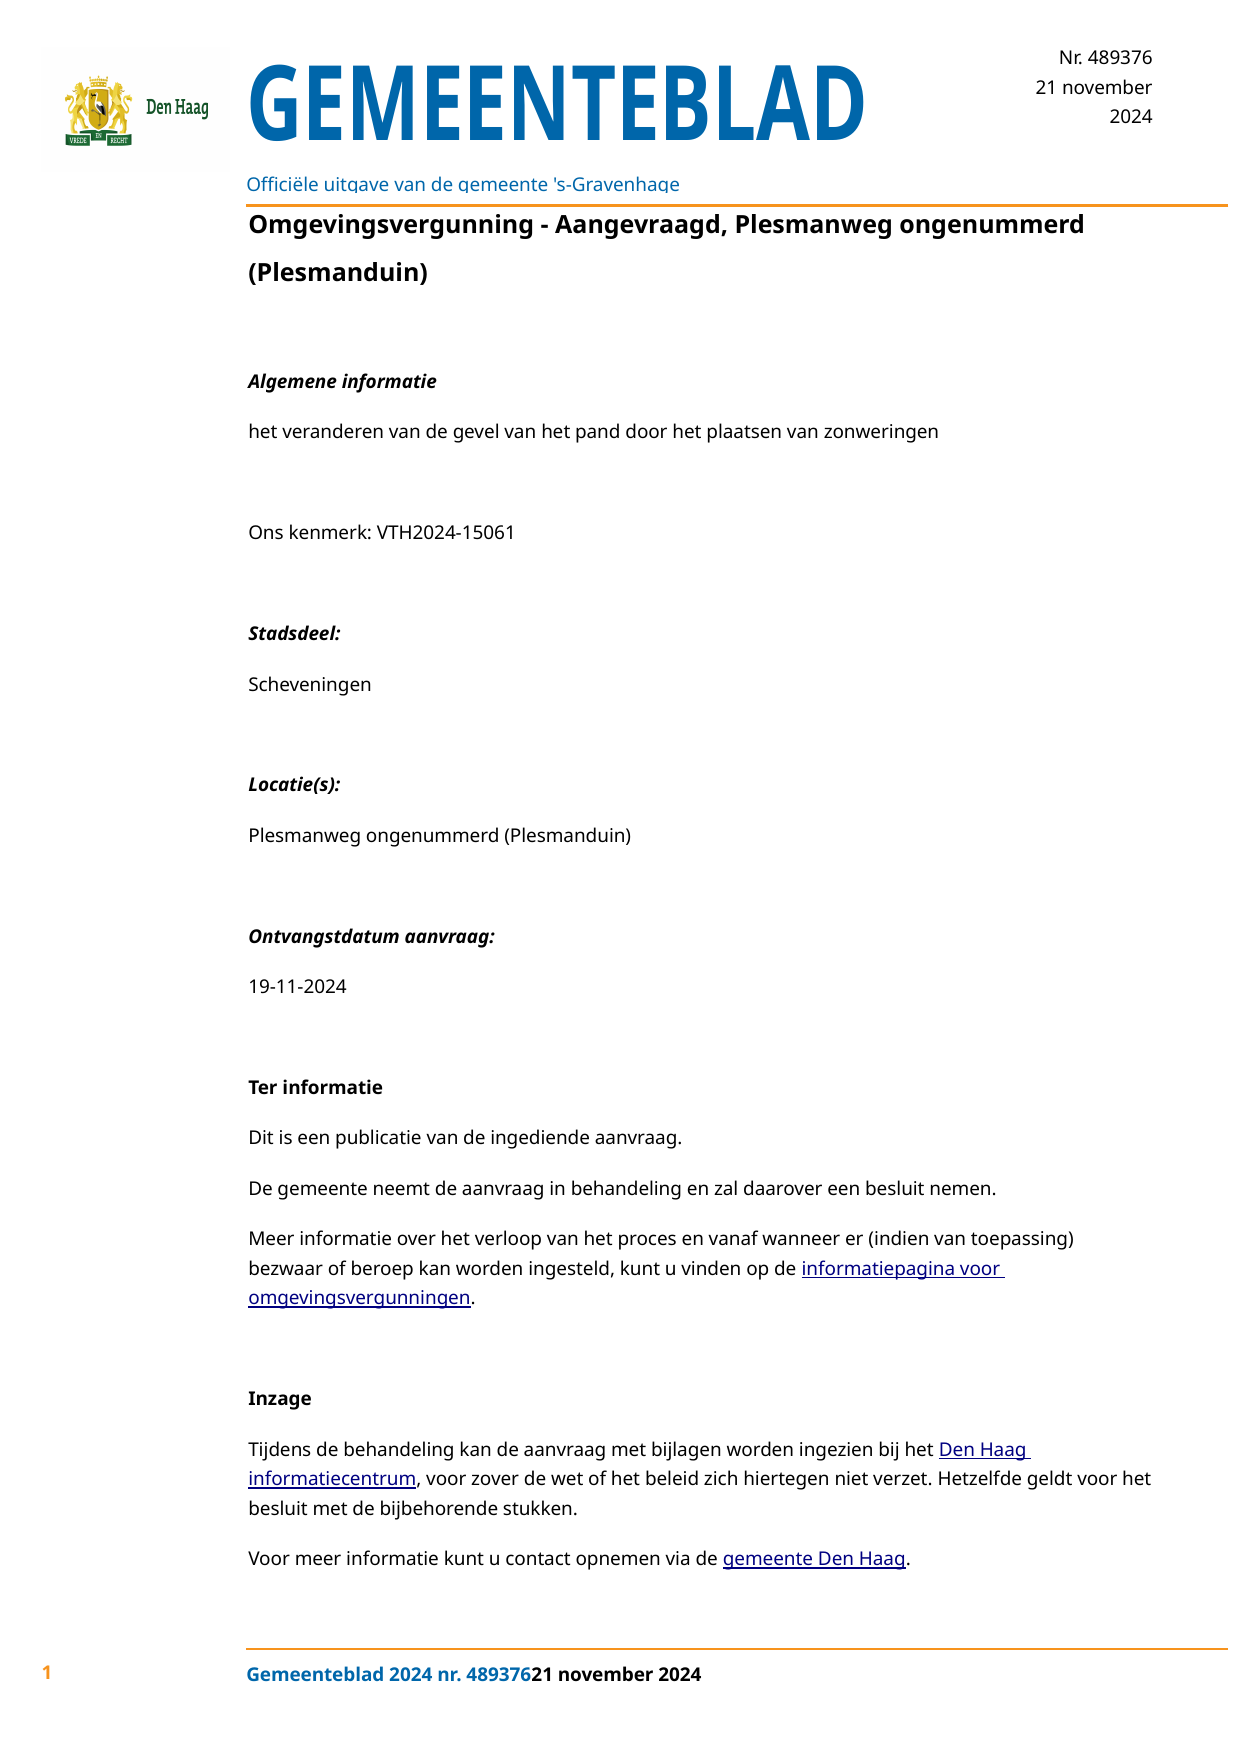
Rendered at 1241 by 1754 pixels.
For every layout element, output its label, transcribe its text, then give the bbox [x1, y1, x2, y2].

text het veranderen van de gevel van het pand door het plaatsen van zonweringen [248, 419, 1152, 444]
text Ter informatie [248, 1074, 1152, 1100]
text Ontvangstdatum aanvraag: [248, 923, 1152, 949]
text Plesmanweg ongenummerd (Plesmanduin) [248, 822, 1152, 848]
text Algemene informatie [248, 368, 1152, 394]
text Voor meer informatie kunt u contact opnemen via de gemeente Den Haag. [248, 1545, 1152, 1571]
text Stadsdeel: [248, 620, 1152, 646]
text Inzage [248, 1385, 1152, 1411]
text Ons kenmerk: VTH2024-15061 [248, 519, 1152, 545]
text Scheveningen [248, 671, 1152, 697]
text Meer informatie over het verloop van het proces en vanaf wanneer er (indien van toepassing) bezwaar of beroep kan worden ingesteld, kunt u vinden op de informatiepagina voor omgevingsvergunningen. [248, 1225, 1152, 1310]
text Locatie(s): [248, 772, 1152, 797]
text 19-11-2024 [248, 973, 1152, 999]
picture [41, 47, 231, 172]
text Omgevingsvergunning - Aangevraagd, Plesmanweg ongenummerd (Plesmanduin) [248, 207, 1152, 288]
text De gemeente neemt de aanvraag in behandeling en zal daarover een besluit nemen. [248, 1175, 1152, 1201]
text Dit is een publicatie van de ingediende aanvraag. [248, 1124, 1152, 1150]
text Tijdens de behandeling kan de aanvraag met bijlagen worden ingezien bij het Den Haag informatiecentrum, voor zover de wet of het beleid zich hiertegen niet verzet. Hetzelfde geldt voor het besluit met de bijbehorende stukken. [248, 1436, 1152, 1521]
